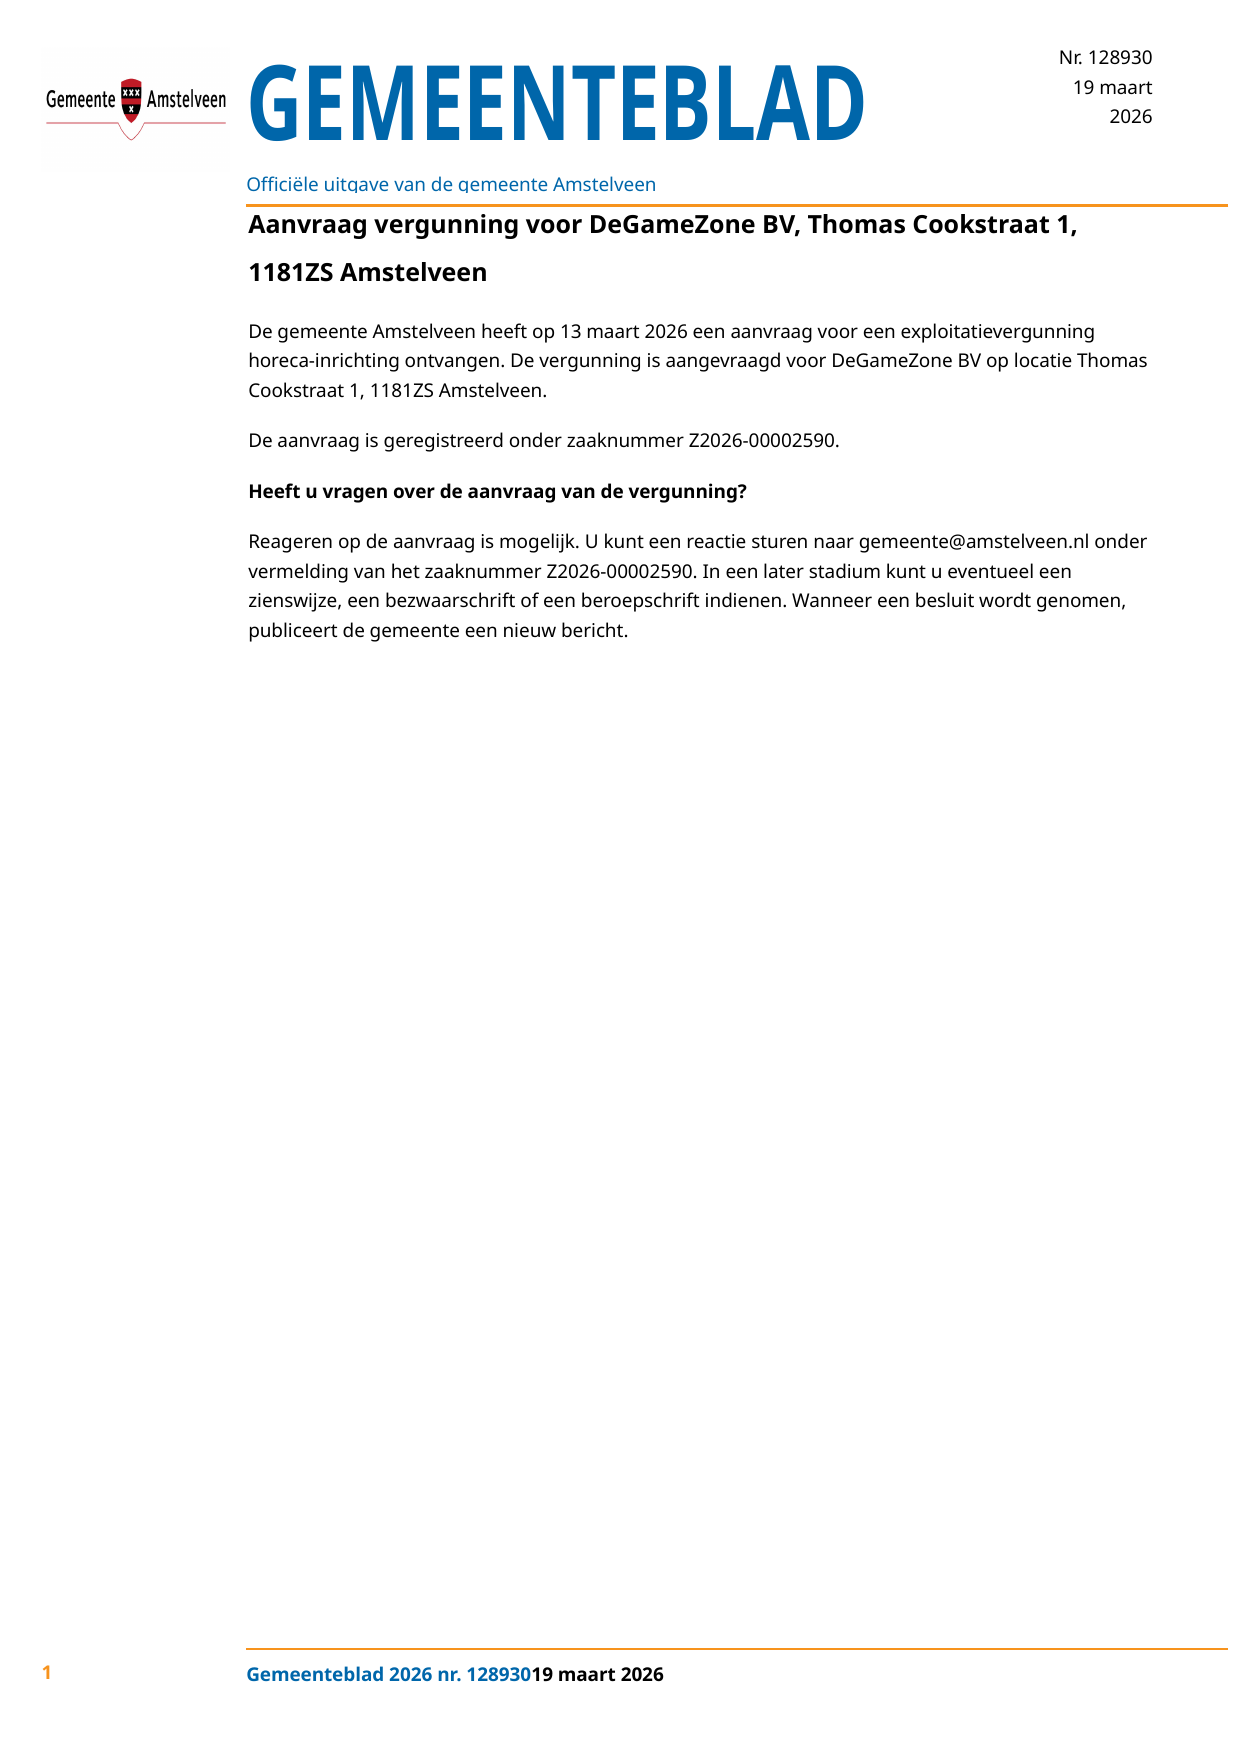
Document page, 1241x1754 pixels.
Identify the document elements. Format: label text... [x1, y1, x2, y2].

text Aanvraag vergunning voor DeGameZone BV, Thomas Cookstraat 1, 1181ZS Amstelveen [248, 207, 1152, 288]
text De gemeente Amstelveen heeft op 13 maart 2026 een aanvraag voor een exploitatievergunning horeca-inrichting ontvangen. De vergunning is aangevraagd voor DeGameZone BV op locatie Thomas Cookstraat 1, 1181ZS Amstelveen. [248, 318, 1152, 403]
text De aanvraag is geregistreerd onder zaaknummer Z2026-00002590. [248, 427, 1152, 453]
text Reageren op de aanvraag is mogelijk. U kunt een reactie sturen naar gemeente@amstelveen.nl onder vermelding van het zaaknummer Z2026-00002590. In een later stadium kunt u eventueel een zienswijze, een bezwaarschrift of een beroepschrift indienen. Wanneer een besluit wordt genomen, publiceert de gemeente een nieuw bericht. [248, 528, 1152, 643]
picture [41, 47, 231, 172]
text Heeft u vragen over de aanvraag van de vergunning? [248, 478, 1152, 504]
